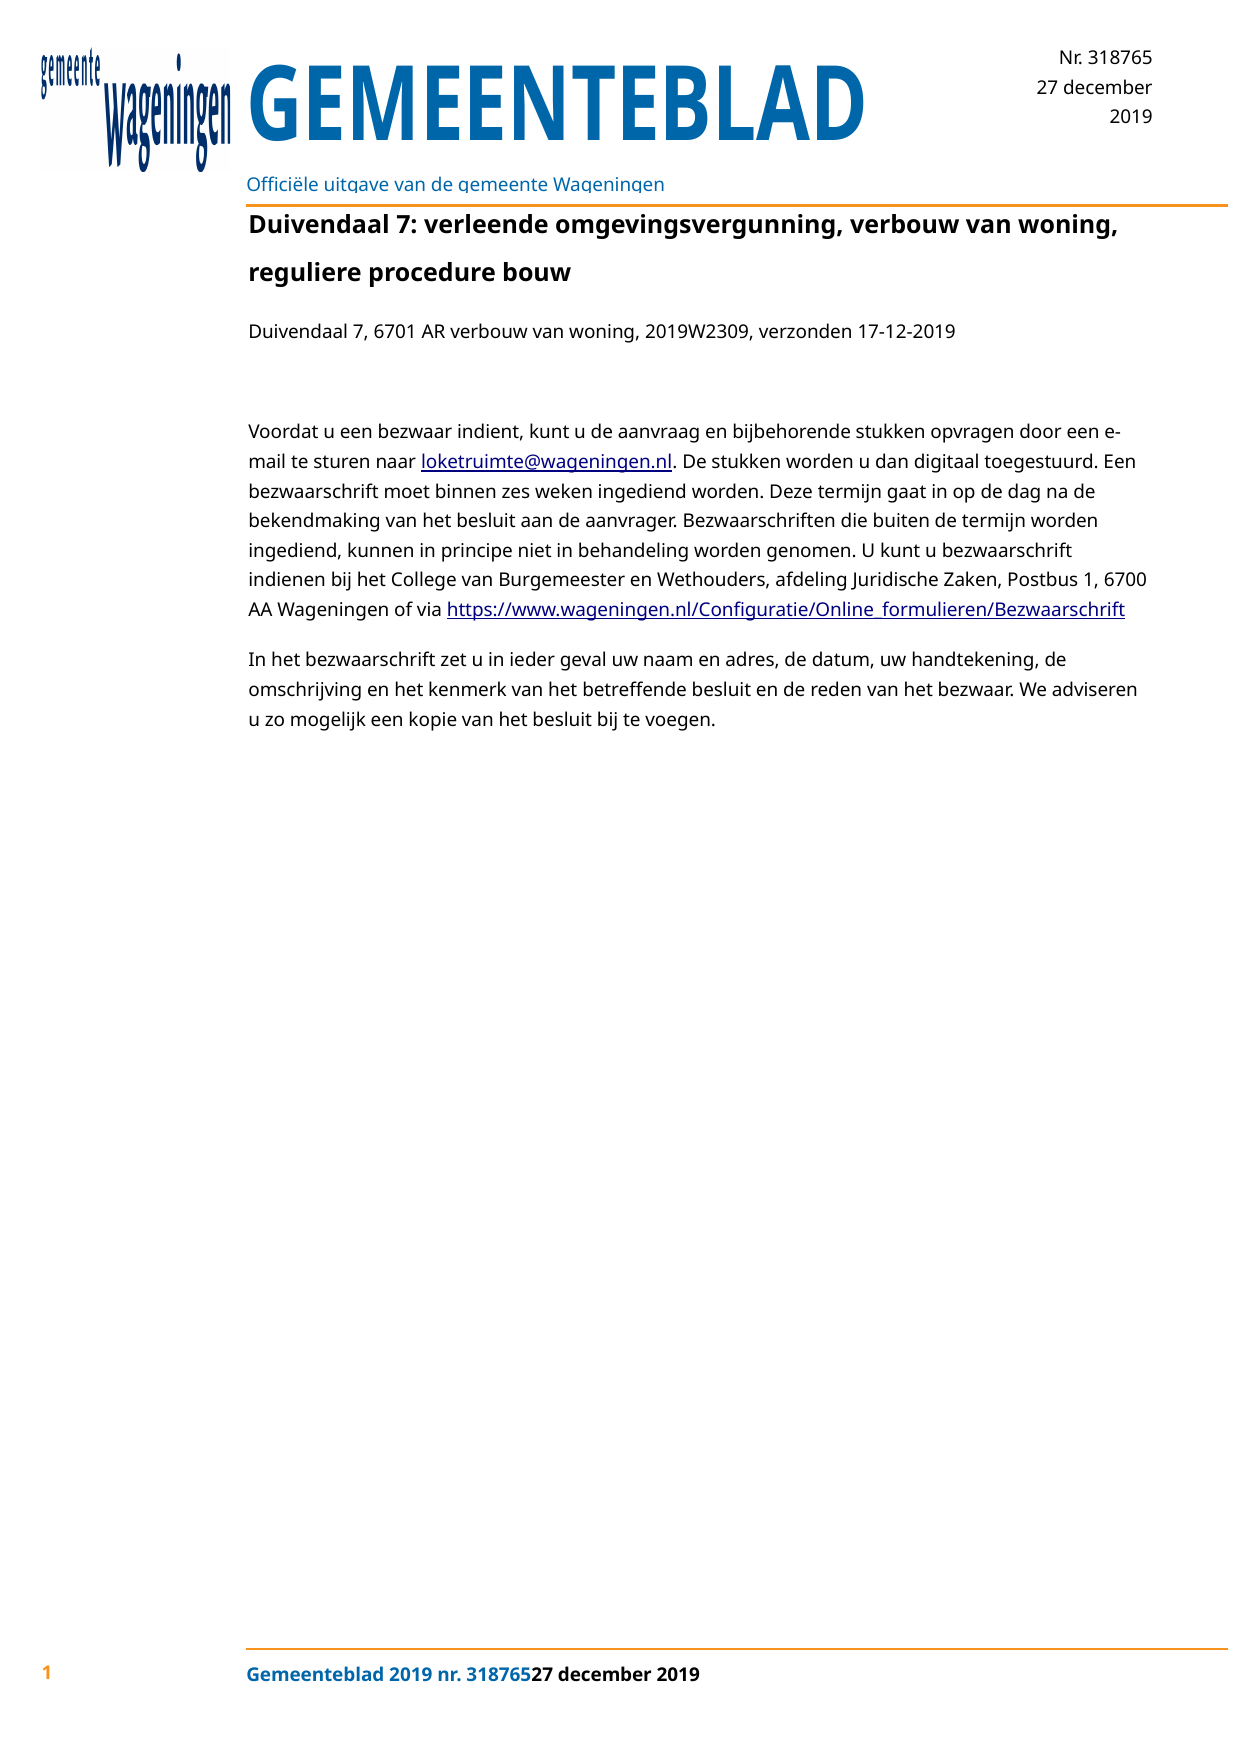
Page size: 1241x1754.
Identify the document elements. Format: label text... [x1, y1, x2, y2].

text In het bezwaarschrift zet u in ieder geval uw naam en adres, de datum, uw handtekening, de omschrijving en het kenmerk van het betreffende besluit en de reden van het bezwaar. We adviseren u zo mogelijk een kopie van het besluit bij te voegen. [248, 647, 1152, 732]
picture [41, 47, 231, 172]
text Duivendaal 7, 6701 AR verbouw van woning, 2019W2309, verzonden 17-12-2019 [248, 318, 1152, 344]
text Voordat u een bezwaar indient, kunt u de aanvraag en bijbehorende stukken opvragen door een e-mail te sturen naar loketruimte@wageningen.nl. De stukken worden u dan digitaal toegestuurd. Een bezwaarschrift moet binnen zes weken ingediend worden. Deze termijn gaat in op de dag na de bekendmaking van het besluit aan de aanvrager. Bezwaarschriften die buiten de termijn worden ingediend, kunnen in principe niet in behandeling worden genomen. U kunt u bezwaarschrift indienen bij het College van Burgemeester en Wethouders, afdeling Juridische Zaken, Postbus 1, 6700 AA Wageningen of via https://www.wageningen.nl/Configuratie/Online_formulieren/Bezwaarschrift [248, 419, 1152, 622]
text Duivendaal 7: verleende omgevingsvergunning, verbouw van woning, reguliere procedure bouw [248, 207, 1152, 288]
